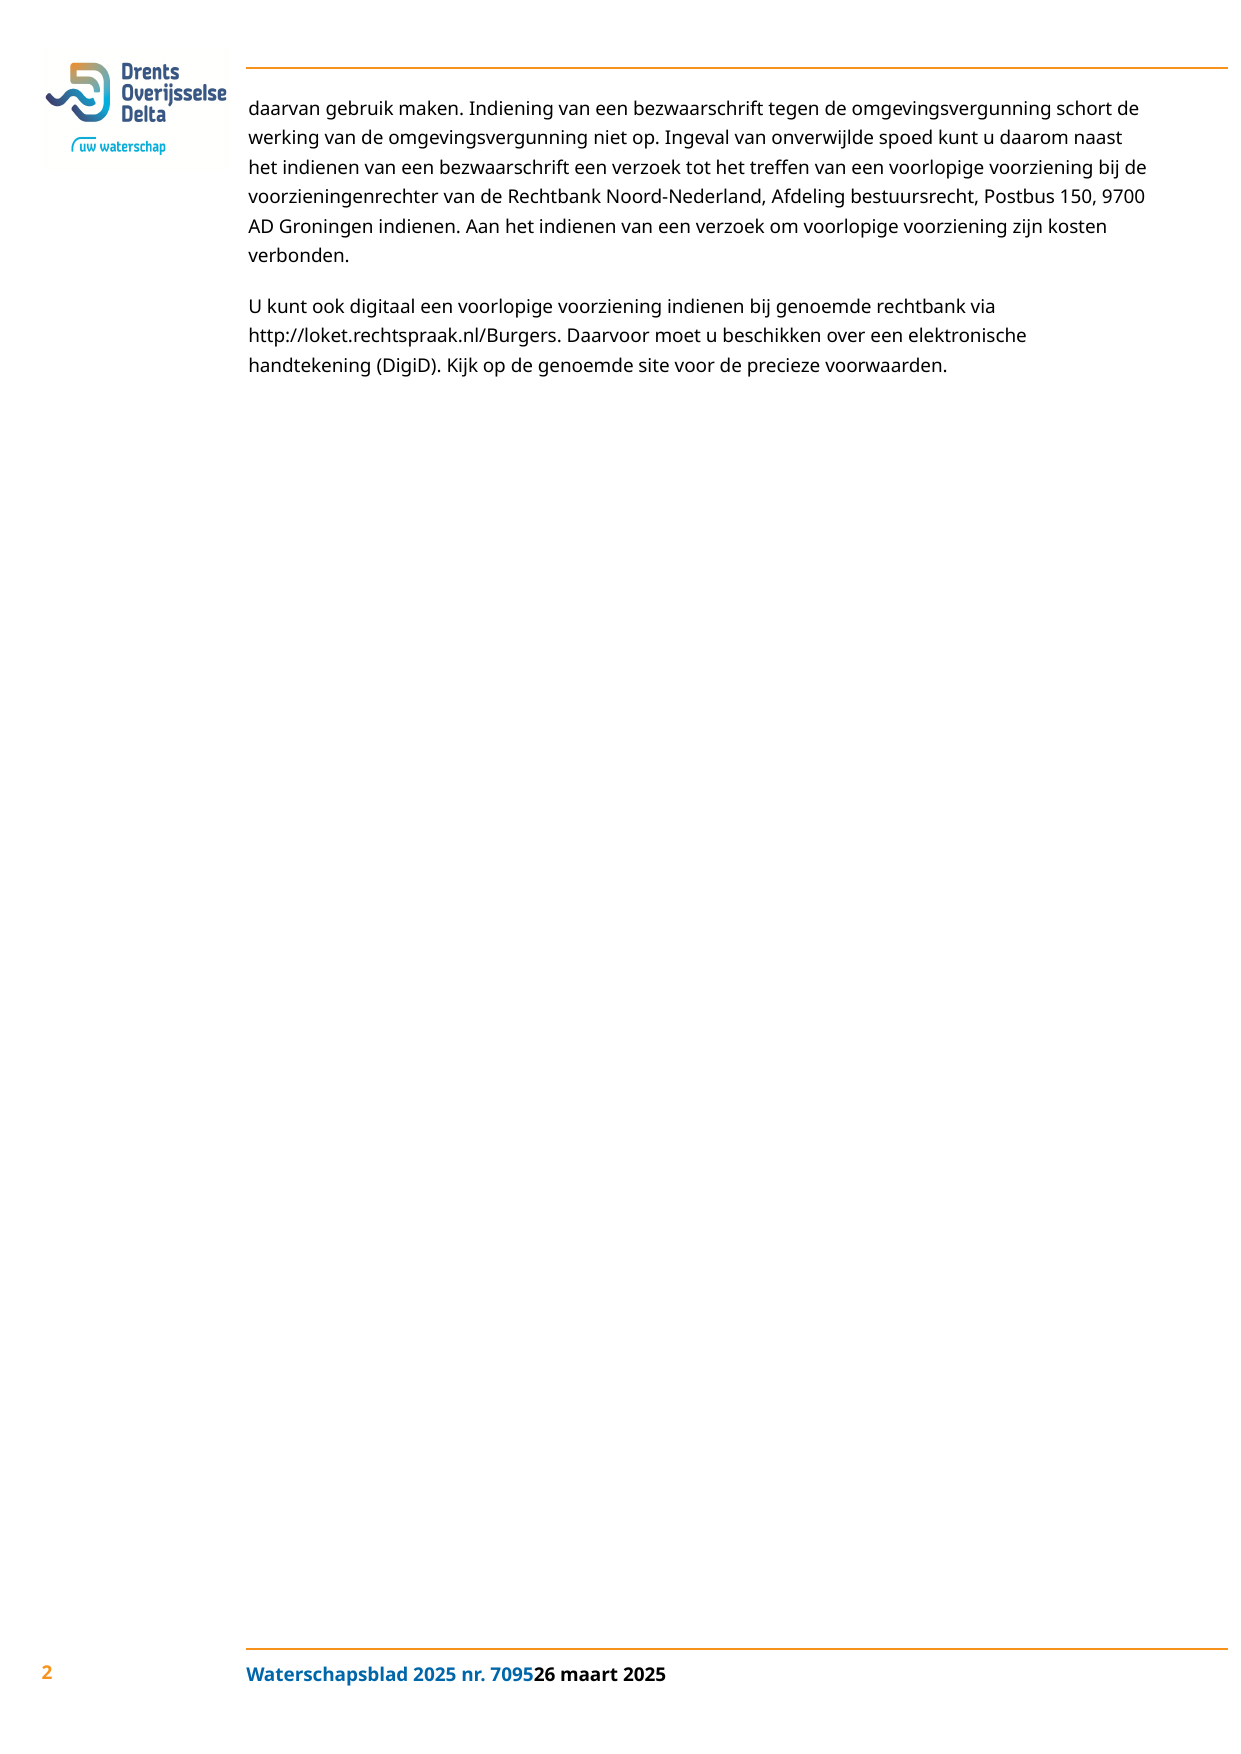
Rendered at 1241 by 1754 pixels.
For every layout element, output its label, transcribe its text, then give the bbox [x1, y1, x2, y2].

text U kunt ook digitaal een voorlopige voorziening indienen bij genoemde rechtbank via http://loket.rechtspraak.nl/Burgers. Daarvoor moet u beschikken over een elektronische handtekening (DigiD). Kijk op de genoemde site voor de precieze voorwaarden. [248, 293, 1152, 378]
text daarvan gebruik maken. Indiening van een bezwaarschrift tegen de omgevingsvergunning schort de werking van de omgevingsvergunning niet op. Ingeval van onverwijlde spoed kunt u daarom naast het indienen van een bezwaarschrift een verzoek tot het treffen van een voorlopige voorziening bij de voorzieningenrechter van de Rechtbank Noord-Nederland, Afdeling bestuursrecht, Postbus 150, 9700 AD Groningen indienen. Aan het indienen van een verzoek om voorlopige voorziening zijn kosten verbonden. [248, 95, 1152, 268]
picture [41, 47, 231, 172]
